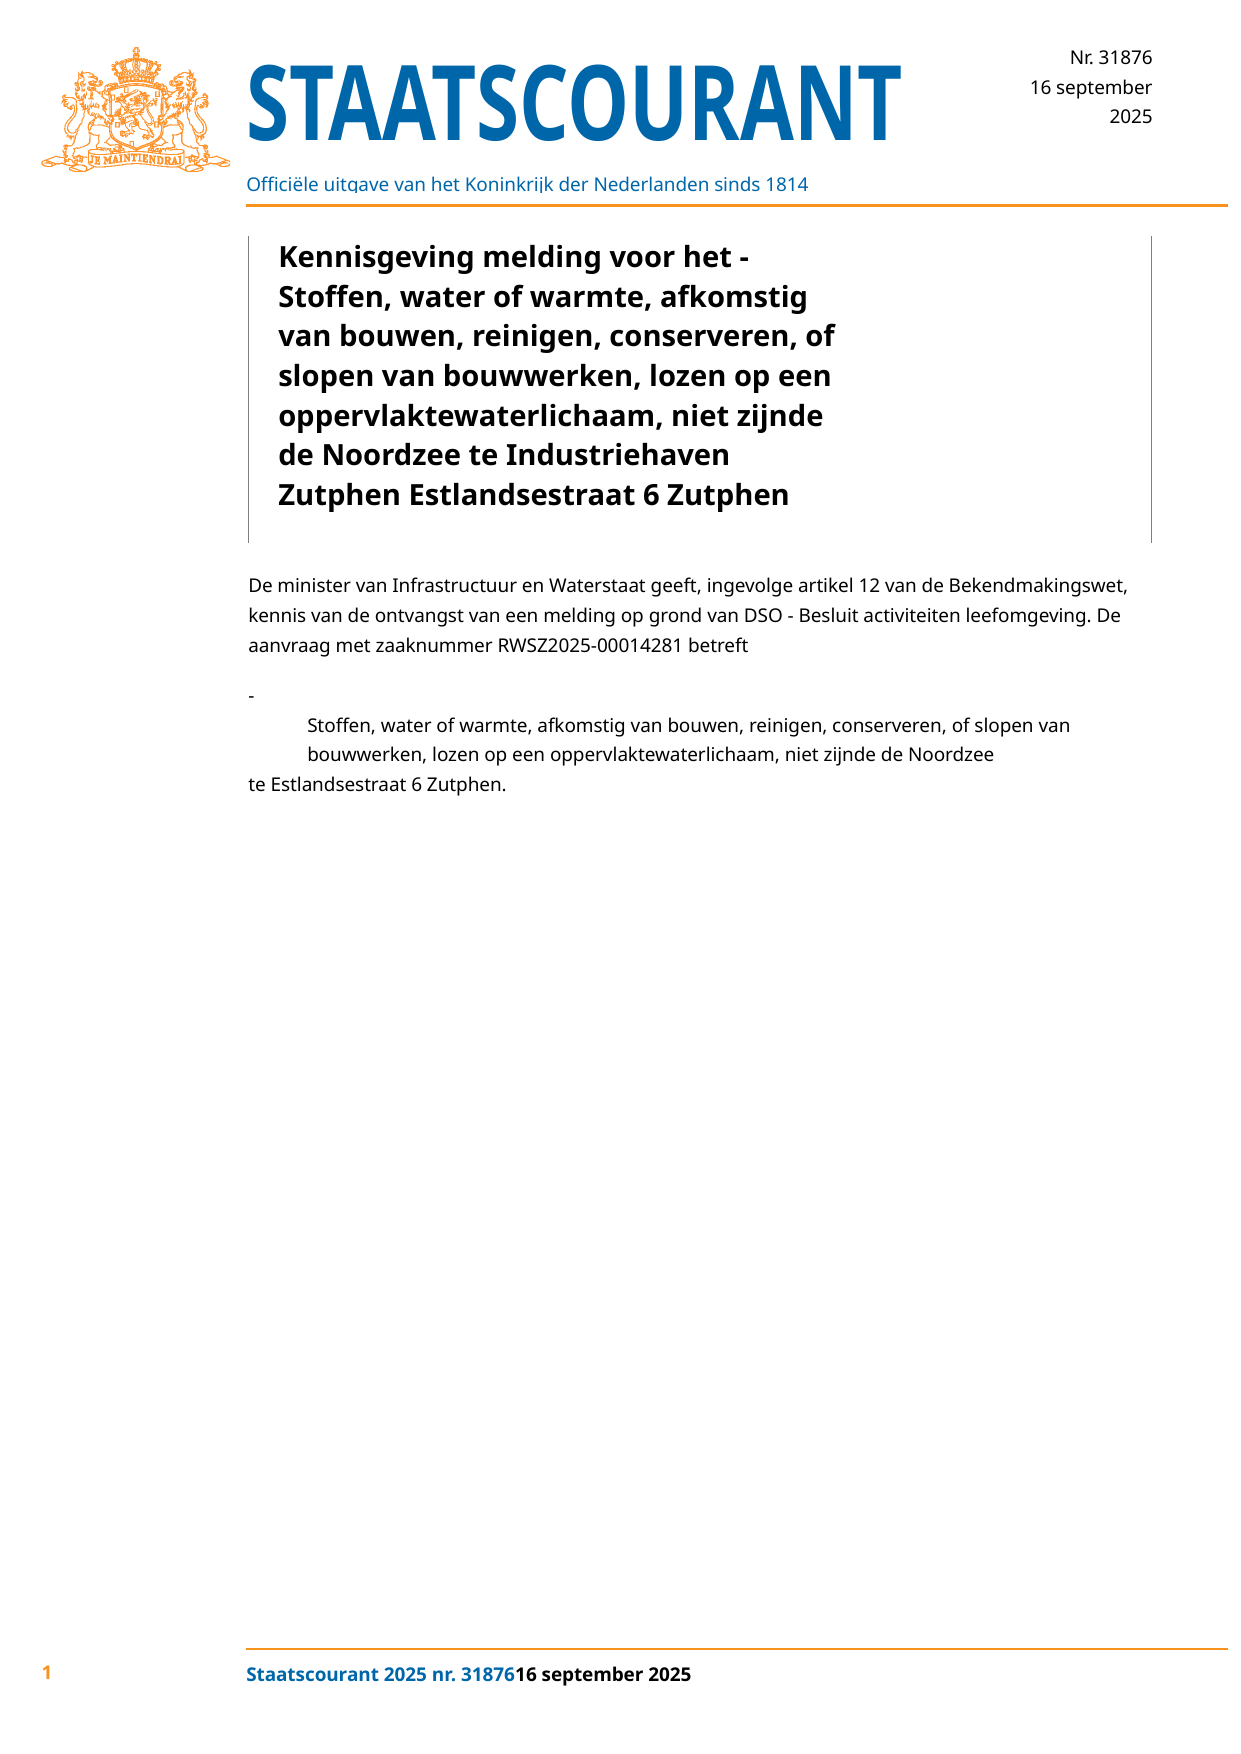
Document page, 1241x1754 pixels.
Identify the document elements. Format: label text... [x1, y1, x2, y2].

list Stoffen, water of warmte, afkomstig van bouwen, reinigen, conserveren, of slopen van bouwwerken, lozen op een oppervlaktewaterlichaam, niet zijnde de Noordzee [248, 712, 1152, 767]
table_header [1090, 236, 1151, 413]
text De minister van Infrastructuur en Waterstaat geeft, ingevolge artikel 12 van de Bekendmakingswet, kennis van de ontvangst van een melding op grond van DSO - Besluit activiteiten leefomgeving. De aanvraag met zaaknummer RWSZ2025-00014281 betreft [248, 573, 1152, 658]
picture [41, 47, 231, 172]
table_header Kennisgeving melding voor het -Stoffen, water of warmte, afkomstig van bouwen, reinigen, conserveren, of slopen van bouwwerken, lozen op een oppervlaktewaterlichaam, niet zijnde de Noordzee te Industriehaven Zutphen Estlandsestraat 6 Zutphen [249, 236, 850, 543]
text te Estlandsestraat 6 Zutphen. [248, 771, 1152, 797]
table_header [850, 414, 1151, 543]
table_header [850, 236, 912, 413]
picture [912, 236, 1090, 414]
